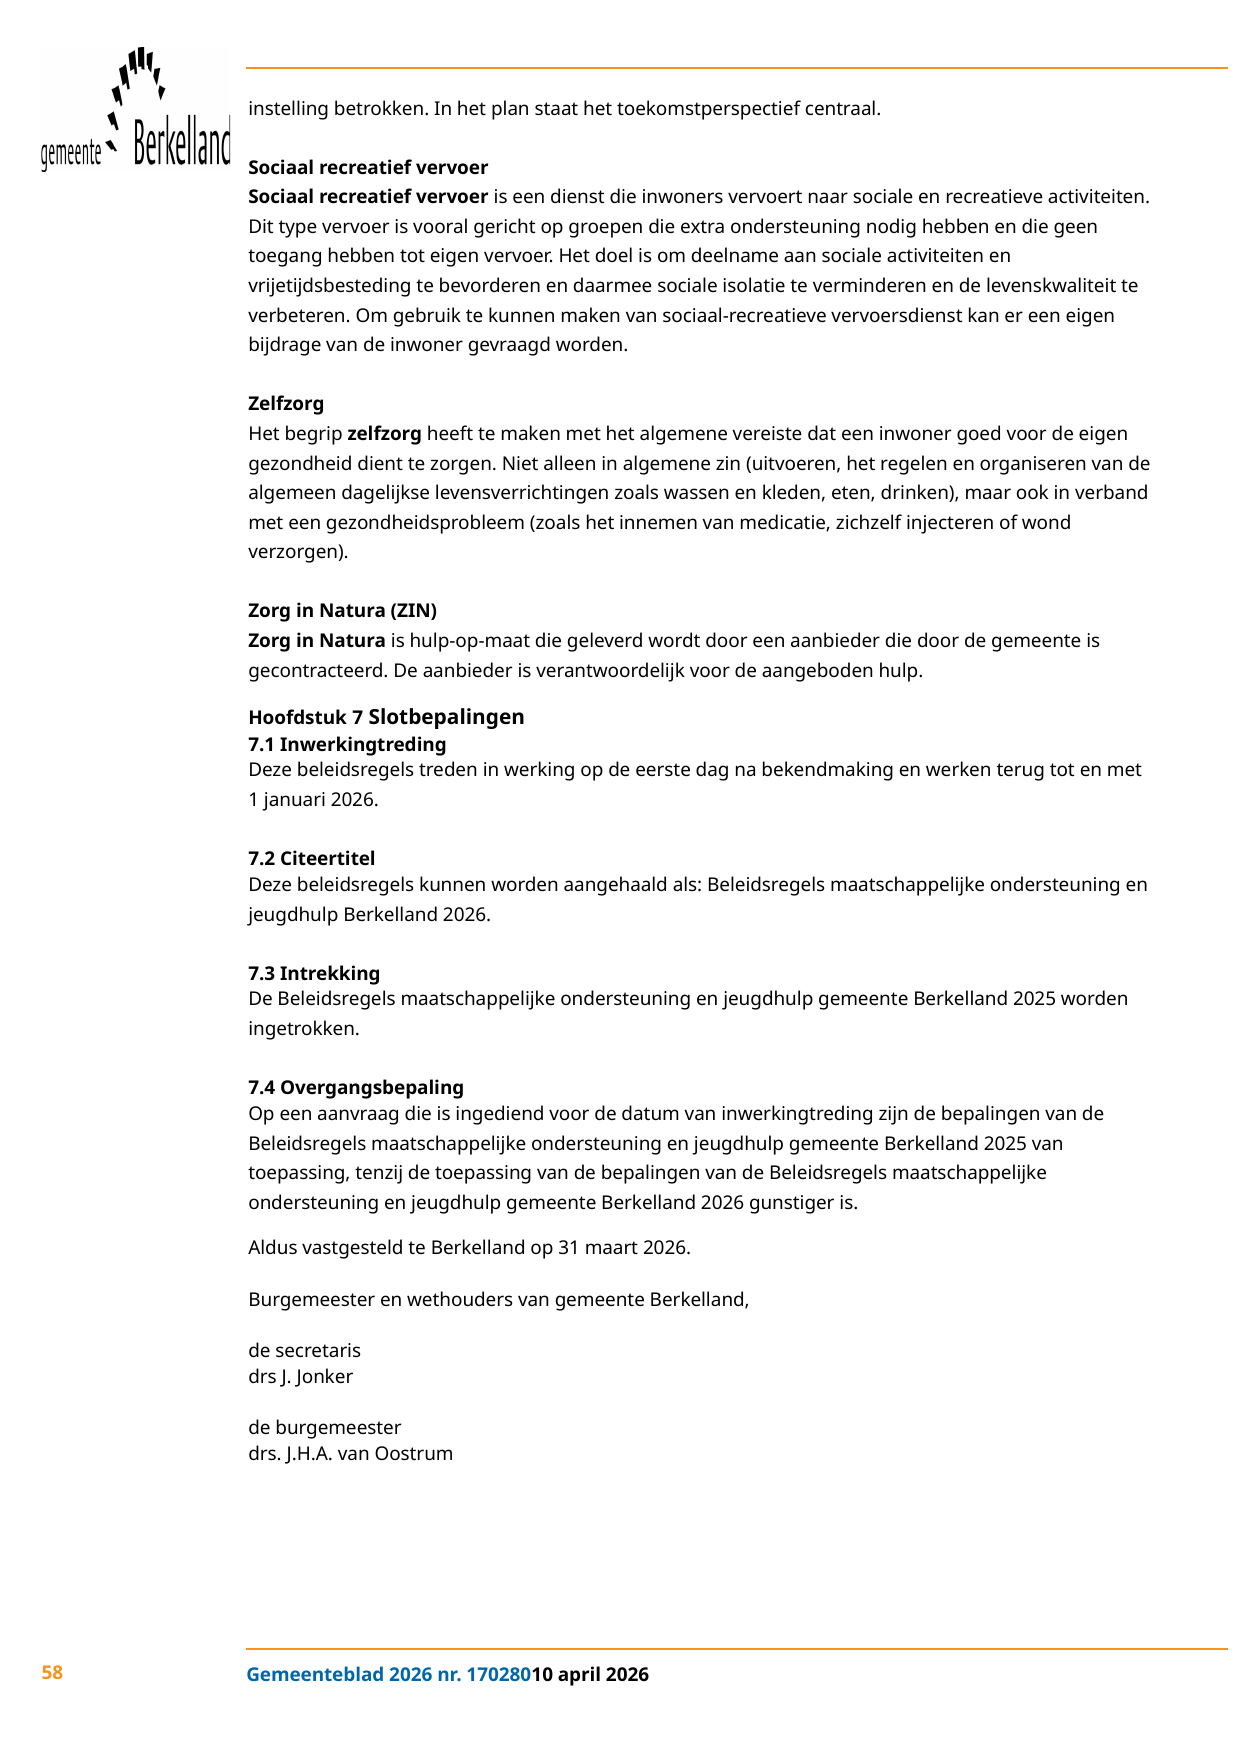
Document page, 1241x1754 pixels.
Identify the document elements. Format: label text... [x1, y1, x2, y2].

text Het begrip zelfzorg heeft te maken met het algemene vereiste dat een inwoner goed voor de eigen gezondheid dient te zorgen. Niet alleen in algemene zin (uitvoeren, het regelen en organiseren van de algemeen dagelijkse levensverrichtingen zoals wassen en kleden, eten, drinken), maar ook in verband met een gezondheidsprobleem (zoals het innemen van medicatie, zichzelf injecteren of wond verzorgen). [248, 420, 1152, 564]
text Deze beleidsregels kunnen worden aangehaald als: Beleidsregels maatschappelijke ondersteuning en jeugdhulp Berkelland 2026. [248, 871, 1152, 926]
text Burgemeester en wethouders van gemeente Berkelland, [248, 1286, 1152, 1312]
text de burgemeester [248, 1414, 1152, 1440]
text Zelfzorg [248, 391, 1152, 416]
text Sociaal recreatief vervoer is een dienst die inwoners vervoert naar sociale en recreatieve activiteiten. Dit type vervoer is vooral gericht op groepen die extra ondersteuning nodig hebben en die geen toegang hebben tot eigen vervoer. Het doel is om deelname aan sociale activiteiten en vrijetijdsbesteding te bevorderen en daarmee sociale isolatie te verminderen en de levenskwaliteit te verbeteren. Om gebruik te kunnen maken van sociaal-recreatieve vervoersdienst kan er een eigen bijdrage van de inwoner gevraagd worden. [248, 183, 1152, 357]
text 7.2 Citeertitel [248, 845, 1152, 871]
text 7.4 Overgangsbepaling [248, 1074, 1152, 1100]
text Op een aanvraag die is ingediend voor de datum van inwerkingtreding zijn de bepalingen van de Beleidsregels maatschappelijke ondersteuning en jeugdhulp gemeente Berkelland 2025 van toepassing, tenzij de toepassing van de bepalingen van de Beleidsregels maatschappelijke ondersteuning en jeugdhulp gemeente Berkelland 2026 gunstiger is. [248, 1100, 1152, 1214]
text Aldus vastgesteld te Berkelland op 31 maart 2026. [248, 1234, 1152, 1260]
text Zorg in Natura (ZIN) [248, 598, 1152, 623]
text de secretaris [248, 1337, 1152, 1363]
text drs. J.H.A. van Oostrum [248, 1440, 1152, 1466]
text 7.3 Intrekking [248, 960, 1152, 986]
text 7.1 Inwerkingtreding [248, 731, 1152, 757]
text drs J. Jonker [248, 1363, 1152, 1389]
picture [41, 47, 231, 172]
text instelling betrokken. In het plan staat het toekomstperspectief centraal. [248, 95, 1152, 121]
text Hoofdstuk 7 Slotbepalingen [248, 702, 1152, 731]
text Sociaal recreatief vervoer [248, 154, 1152, 180]
text Zorg in Natura is hulp-op-maat die geleverd wordt door een aanbieder die door de gemeente is gecontracteerd. De aanbieder is verantwoordelijk voor de aangeboden hulp. [248, 627, 1152, 683]
text De Beleidsregels maatschappelijke ondersteuning en jeugdhulp gemeente Berkelland 2025 worden ingetrokken. [248, 986, 1152, 1041]
text Deze beleidsregels treden in werking op de eerste dag na bekendmaking en werken terug tot en met 1 januari 2026. [248, 757, 1152, 812]
